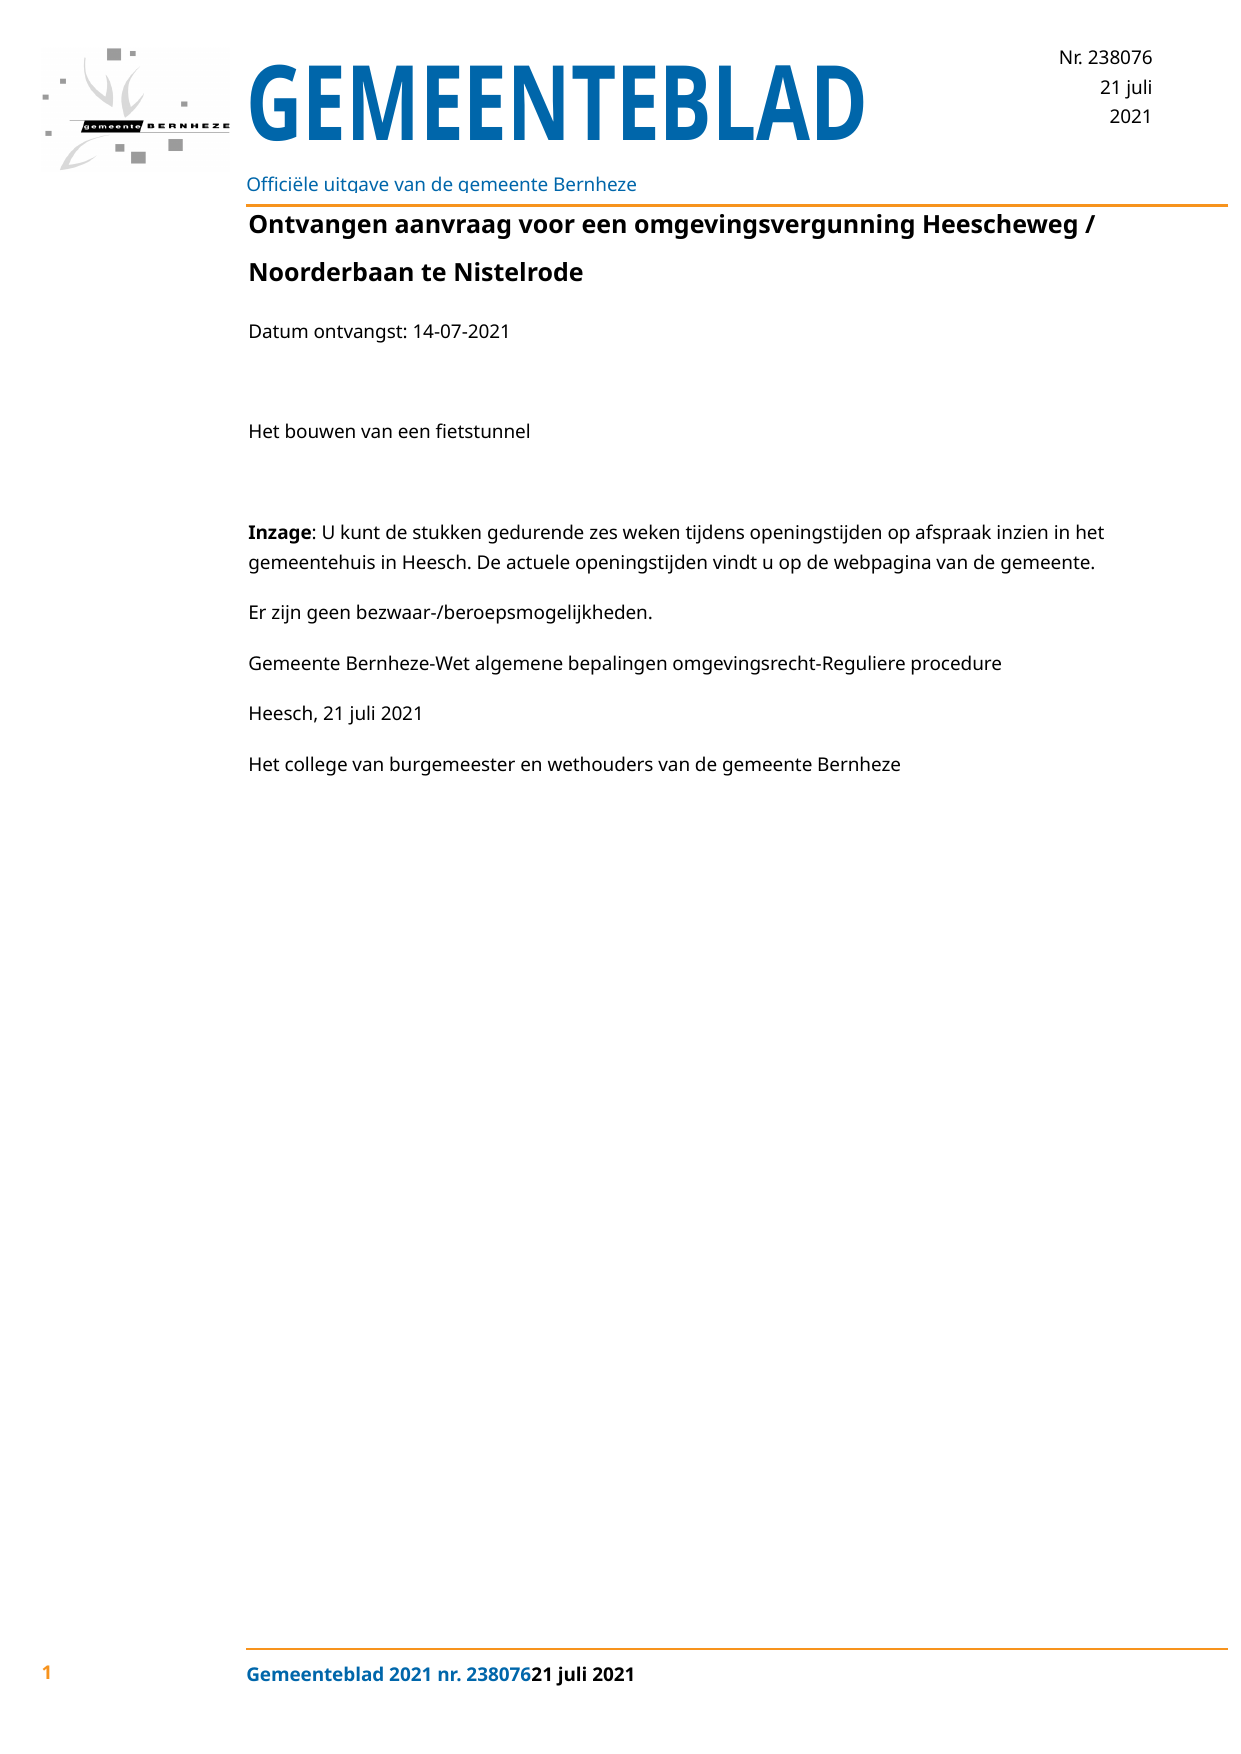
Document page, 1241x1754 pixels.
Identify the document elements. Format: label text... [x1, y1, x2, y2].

text Er zijn geen bezwaar-/beroepsmogelijkheden. [248, 599, 1152, 625]
picture [41, 47, 231, 172]
text Datum ontvangst: 14-07-2021 [248, 318, 1152, 344]
text Het college van burgemeester en wethouders van de gemeente Bernheze [248, 751, 1152, 777]
text Gemeente Bernheze-Wet algemene bepalingen omgevingsrecht-Reguliere procedure [248, 650, 1152, 676]
text Het bouwen van een fietstunnel [248, 419, 1152, 444]
text Inzage: U kunt de stukken gedurende zes weken tijdens openingstijden op afspraak inzien in het gemeentehuis in Heesch. De actuele openingstijden vindt u op de webpagina van de gemeente. [248, 519, 1152, 575]
text Ontvangen aanvraag voor een omgevingsvergunning Heescheweg / Noorderbaan te Nistelrode [248, 207, 1152, 288]
text Heesch, 21 juli 2021 [248, 700, 1152, 726]
